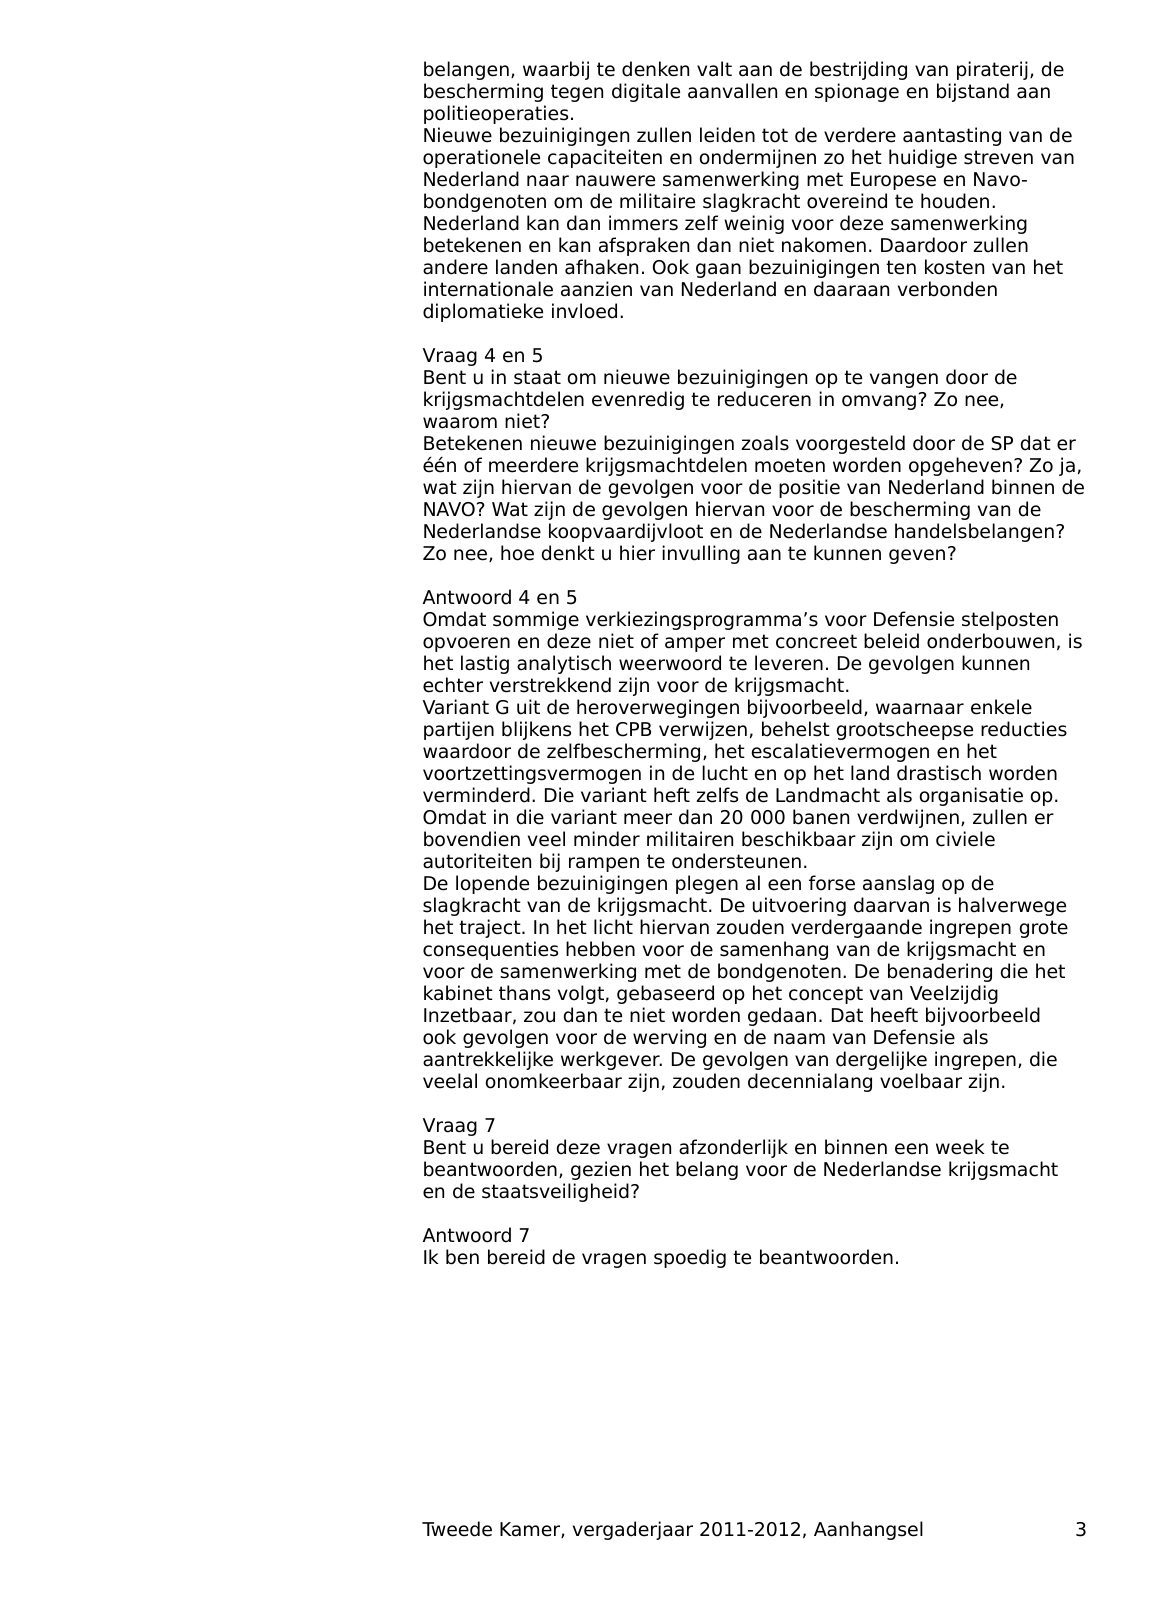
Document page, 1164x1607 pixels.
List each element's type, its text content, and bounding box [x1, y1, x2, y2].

text Betekenen nieuwe bezuinigingen zoals voorgesteld door de SP dat er één of meerdere krijgsmachtdelen moeten worden opgeheven? Zo ja, wat zijn hiervan de gevolgen voor de positie van Nederland binnen de NAVO? Wat zijn de gevolgen hiervan voor de bescherming van de Nederlandse koopvaardijvloot en de Nederlandse handelsbelangen? Zo nee, hoe denkt u hier invulling aan te kunnen geven? [422, 433, 1087, 565]
text Bent u bereid deze vragen afzonderlijk en binnen een week te beantwoorden, gezien het belang voor de Nederlandse krijgsmacht en de staatsveiligheid? [422, 1137, 1087, 1203]
text Omdat sommige verkiezingsprogramma’s voor Defensie stelposten opvoeren en deze niet of amper met concreet beleid onderbouwen, is het lastig analytisch weerwoord te leveren. De gevolgen kunnen echter verstrekkend zijn voor de krijgsmacht. [422, 609, 1087, 697]
text Antwoord 4 en 5 [422, 587, 1087, 609]
text Variant G uit de heroverwegingen bijvoorbeeld, waarnaar enkele partijen blijkens het CPB verwijzen, behelst grootscheepse reducties waardoor de zelfbescherming, het escalatievermogen en het voortzettingsvermogen in de lucht en op het land drastisch worden verminderd. Die variant heft zelfs de Landmacht als organisatie op. Omdat in die variant meer dan 20 000 banen verdwijnen, zullen er bovendien veel minder militairen beschikbaar zijn om civiele autoriteiten bij rampen te ondersteunen. [422, 697, 1087, 873]
text belangen, waarbij te denken valt aan de bestrijding van piraterij, de bescherming tegen digitale aanvallen en spionage en bijstand aan politieoperaties. [422, 59, 1087, 125]
text Vraag 7 [422, 1115, 1087, 1137]
text Nieuwe bezuinigingen zullen leiden tot de verdere aantasting van de operationele capaciteiten en ondermijnen zo het huidige streven van Nederland naar nauwere samenwerking met Europese en Navo-bondgenoten om de militaire slagkracht overeind te houden. Nederland kan dan immers zelf weinig voor deze samenwerking betekenen en kan afspraken dan niet nakomen. Daardoor zullen andere landen afhaken. Ook gaan bezuinigingen ten kosten van het internationale aanzien van Nederland en daaraan verbonden diplomatieke invloed. [422, 125, 1087, 323]
text Bent u in staat om nieuwe bezuinigingen op te vangen door de krijgsmachtdelen evenredig te reduceren in omvang? Zo nee, waarom niet? [422, 367, 1087, 433]
text De lopende bezuinigingen plegen al een forse aanslag op de slagkracht van de krijgsmacht. De uitvoering daarvan is halverwege het traject. In het licht hiervan zouden verdergaande ingrepen grote consequenties hebben voor de samenhang van de krijgsmacht en voor de samenwerking met de bondgenoten. De benadering die het kabinet thans volgt, gebaseerd op het concept van Veelzijdig Inzetbaar, zou dan te niet worden gedaan. Dat heeft bijvoorbeeld ook gevolgen voor de werving en de naam van Defensie als aantrekkelijke werkgever. De gevolgen van dergelijke ingrepen, die veelal onomkeerbaar zijn, zouden decennialang voelbaar zijn. [422, 873, 1087, 1092]
text Antwoord 7 [422, 1225, 1087, 1247]
text Ik ben bereid de vragen spoedig te beantwoorden. [422, 1247, 1087, 1269]
text Vraag 4 en 5 [422, 345, 1087, 367]
